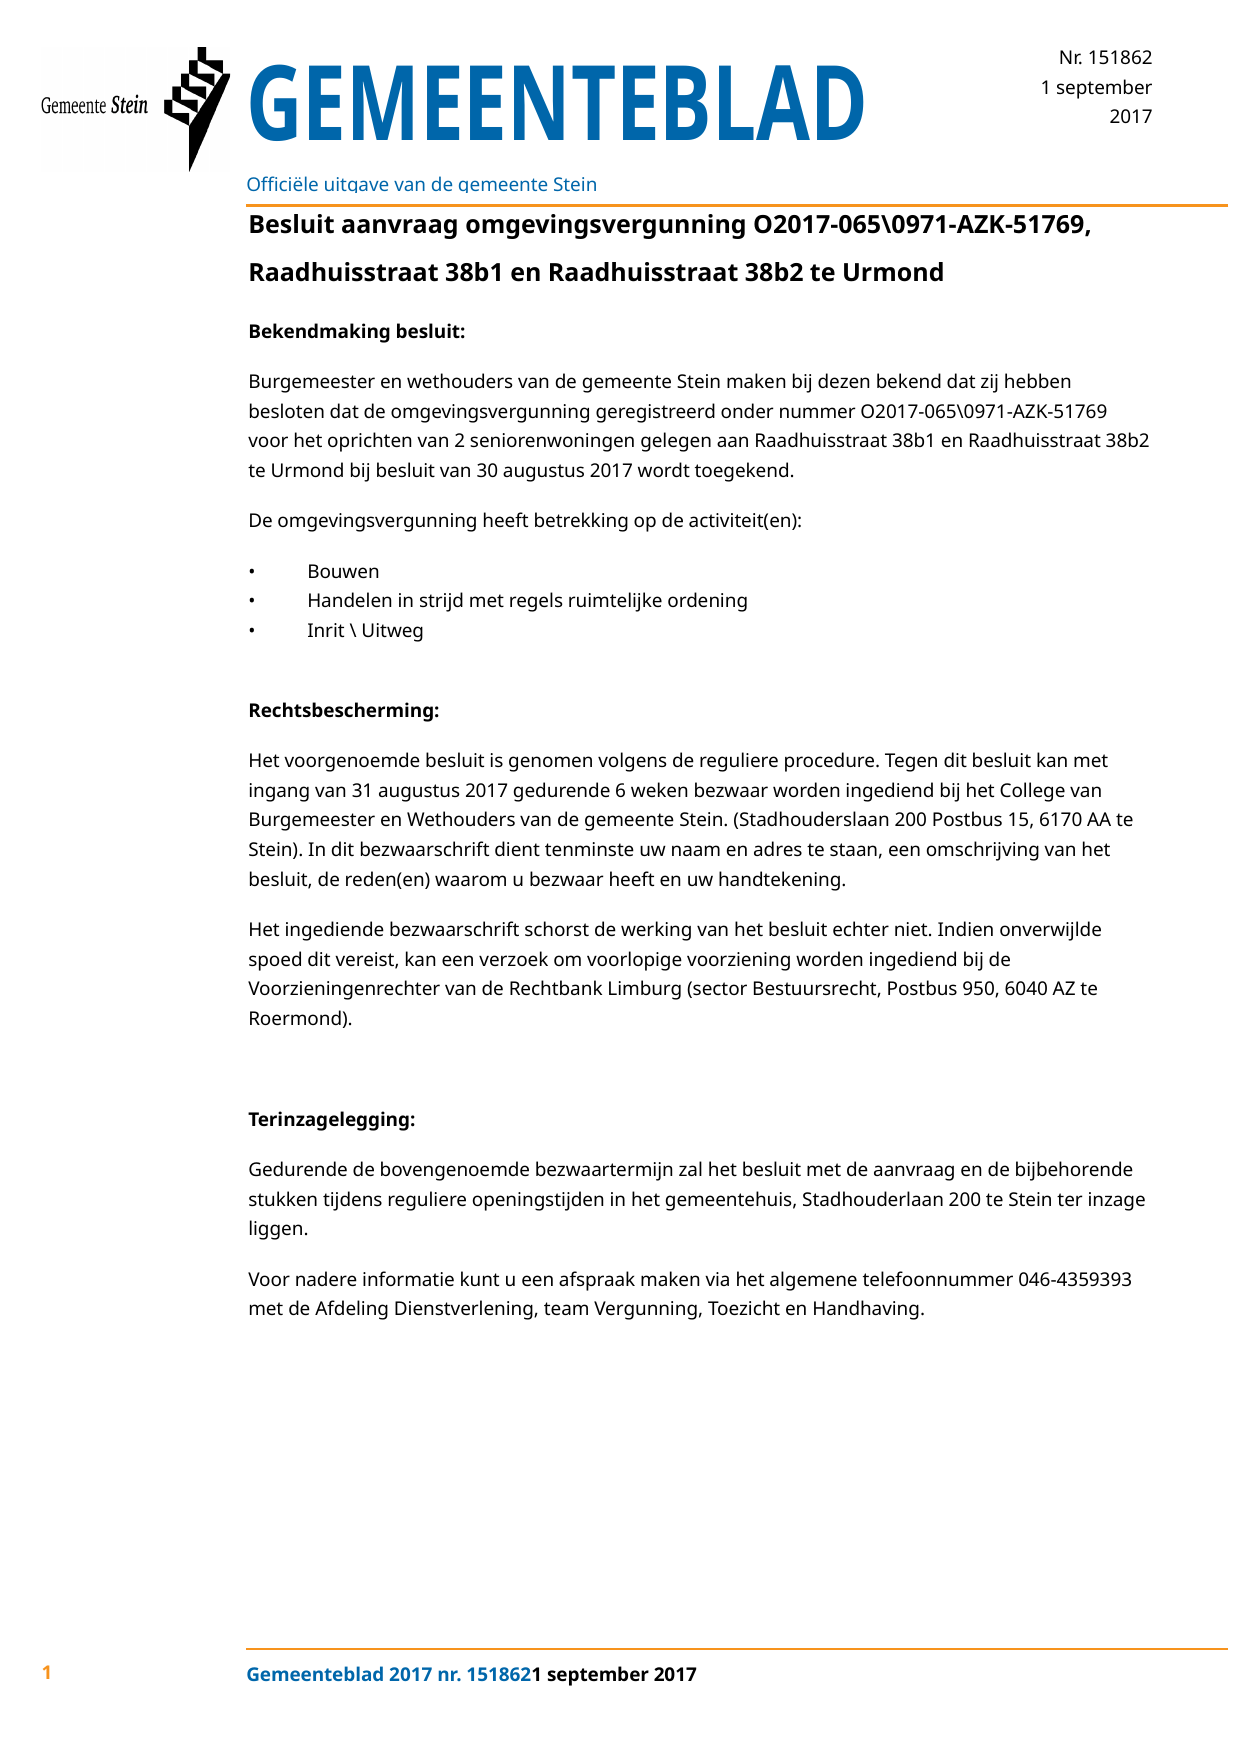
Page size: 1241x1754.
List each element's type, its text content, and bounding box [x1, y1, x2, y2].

picture [41, 47, 231, 172]
text Gedurende de bovengenoemde bezwaartermijn zal het besluit met de aanvraag en de bijbehorende stukken tijdens reguliere openingstijden in het gemeentehuis, Stadhouderlaan 200 te Stein ter inzage liggen. [248, 1156, 1152, 1241]
text Burgemeester en wethouders van de gemeente Stein maken bij dezen bekend dat zij hebben besloten dat de omgevingsvergunning geregistreerd onder nummer O2017-065\0971-AZK-51769 voor het oprichten van 2 seniorenwoningen gelegen aan Raadhuisstraat 38b1 en Raadhuisstraat 38b2 te Urmond bij besluit van 30 augustus 2017 wordt toegekend. [248, 368, 1152, 483]
list Bouwen [248, 558, 1152, 584]
text Rechtsbescherming: [248, 697, 1152, 723]
list Handelen in strijd met regels ruimtelijke ordening [248, 587, 1152, 613]
text Voor nadere informatie kunt u een afspraak maken via het algemene telefoonnummer 046-4359393 met de Afdeling Dienstverlening, team Vergunning, Toezicht en Handhaving. [248, 1266, 1152, 1321]
text De omgevingsvergunning heeft betrekking op de activiteit(en): [248, 507, 1152, 533]
text Het voorgenoemde besluit is genomen volgens de reguliere procedure. Tegen dit besluit kan met ingang van 31 augustus 2017 gedurende 6 weken bezwaar worden ingediend bij het College van Burgemeester en Wethouders van de gemeente Stein. (Stadhouderslaan 200 Postbus 15, 6170 AA te Stein). In dit bezwaarschrift dient tenminste uw naam en adres te staan, een omschrijving van het besluit, de reden(en) waarom u bezwaar heeft en uw handtekening. [248, 747, 1152, 892]
text Besluit aanvraag omgevingsvergunning O2017-065\0971-AZK-51769, Raadhuisstraat 38b1 en Raadhuisstraat 38b2 te Urmond [248, 207, 1152, 288]
text Terinzagelegging: [248, 1106, 1152, 1132]
list Inrit \ Uitweg [248, 617, 1152, 643]
text Het ingediende bezwaarschrift schorst de werking van het besluit echter niet. Indien onverwijlde spoed dit vereist, kan een verzoek om voorlopige voorziening worden ingediend bij de Voorzieningenrechter van de Rechtbank Limburg (sector Bestuursrecht, Postbus 950, 6040 AZ te Roermond). [248, 916, 1152, 1031]
text Bekendmaking besluit: [248, 318, 1152, 344]
